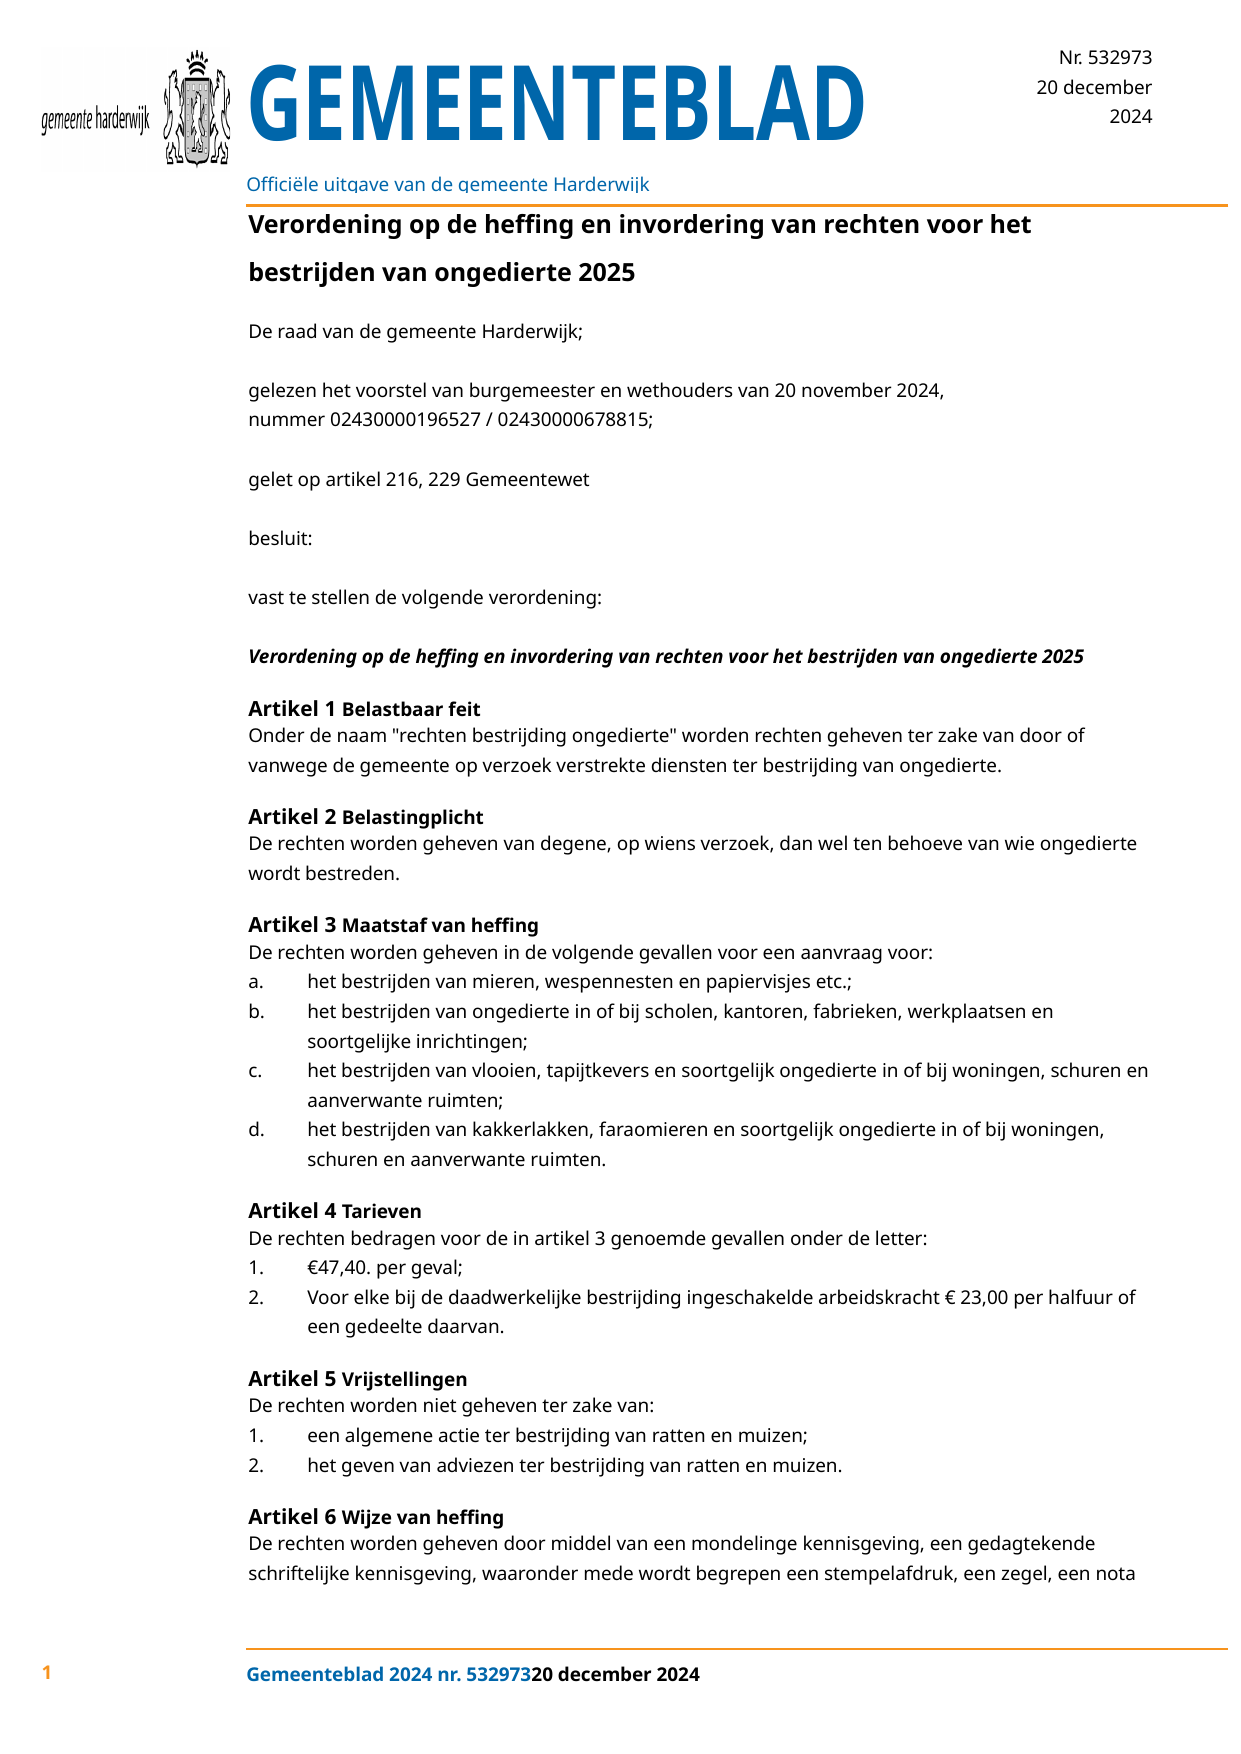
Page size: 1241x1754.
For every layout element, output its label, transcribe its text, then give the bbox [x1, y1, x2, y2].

list het geven van adviezen ter bestrijding van ratten en muizen. [248, 1452, 1152, 1477]
text De rechten worden geheven in de volgende gevallen voor een aanvraag voor: [248, 939, 1152, 965]
list €47,40. per geval; [248, 1254, 1152, 1280]
list Voor elke bij de daadwerkelijke bestrijding ingeschakelde arbeidskracht € 23,00 per halfuur of een gedeelte daarvan. [248, 1284, 1152, 1339]
text nummer 02430000196527 / 02430000678815; [248, 407, 1152, 432]
list het bestrijden van vlooien, tapijtkevers en soortgelijk ongedierte in of bij woningen, schuren en aanverwante ruimten; [248, 1057, 1152, 1113]
list het bestrijden van kakkerlakken, faraomieren en soortgelijk ongedierte in of bij woningen, schuren en aanverwante ruimten. [248, 1117, 1152, 1172]
text Artikel 5 Vrijstellingen [248, 1364, 1152, 1393]
text gelet op artikel 216, 229 Gemeentewet [248, 466, 1152, 492]
text Artikel 3 Maatstaf van heffing [248, 911, 1152, 939]
text De rechten bedragen voor de in artikel 3 genoemde gevallen onder de letter: [248, 1225, 1152, 1251]
text Onder de naam "rechten bestrijding ongedierte" worden rechten geheven ter zake van door of vanwege de gemeente op verzoek verstrekte diensten ter bestrijding van ongedierte. [248, 722, 1152, 777]
text besluit: [248, 525, 1152, 551]
text Artikel 6 Wijze van heffing [248, 1502, 1152, 1531]
text Artikel 1 Belastbaar feit [248, 694, 1152, 722]
text vast te stellen de volgende verordening: [248, 584, 1152, 610]
text Artikel 2 Belastingplicht [248, 802, 1152, 831]
text De rechten worden niet geheven ter zake van: [248, 1393, 1152, 1418]
text De rechten worden geheven door middel van een mondelinge kennisgeving, een gedagtekende schriftelijke kennisgeving, waaronder mede wordt begrepen een stempelafdruk, een zegel, een nota [248, 1531, 1152, 1586]
text gelezen het voorstel van burgemeester en wethouders van 20 november 2024, [248, 377, 1152, 403]
list het bestrijden van ongedierte in of bij scholen, kantoren, fabrieken, werkplaatsen en soortgelijke inrichtingen; [248, 998, 1152, 1053]
list het bestrijden van mieren, wespennesten en papiervisjes etc.; [248, 969, 1152, 994]
picture [41, 47, 231, 172]
text De raad van de gemeente Harderwijk; [248, 318, 1152, 344]
text De rechten worden geheven van degene, op wiens verzoek, dan wel ten behoeve van wie ongedierte wordt bestreden. [248, 831, 1152, 886]
list een algemene actie ter bestrijding van ratten en muizen; [248, 1422, 1152, 1448]
text Artikel 4 Tarieven [248, 1197, 1152, 1225]
text Verordening op de heffing en invordering van rechten voor het bestrijden van ongedierte 2025 [248, 207, 1152, 288]
text Verordening op de heffing en invordering van rechten voor het bestrijden van ongedierte 2025 [248, 643, 1152, 669]
